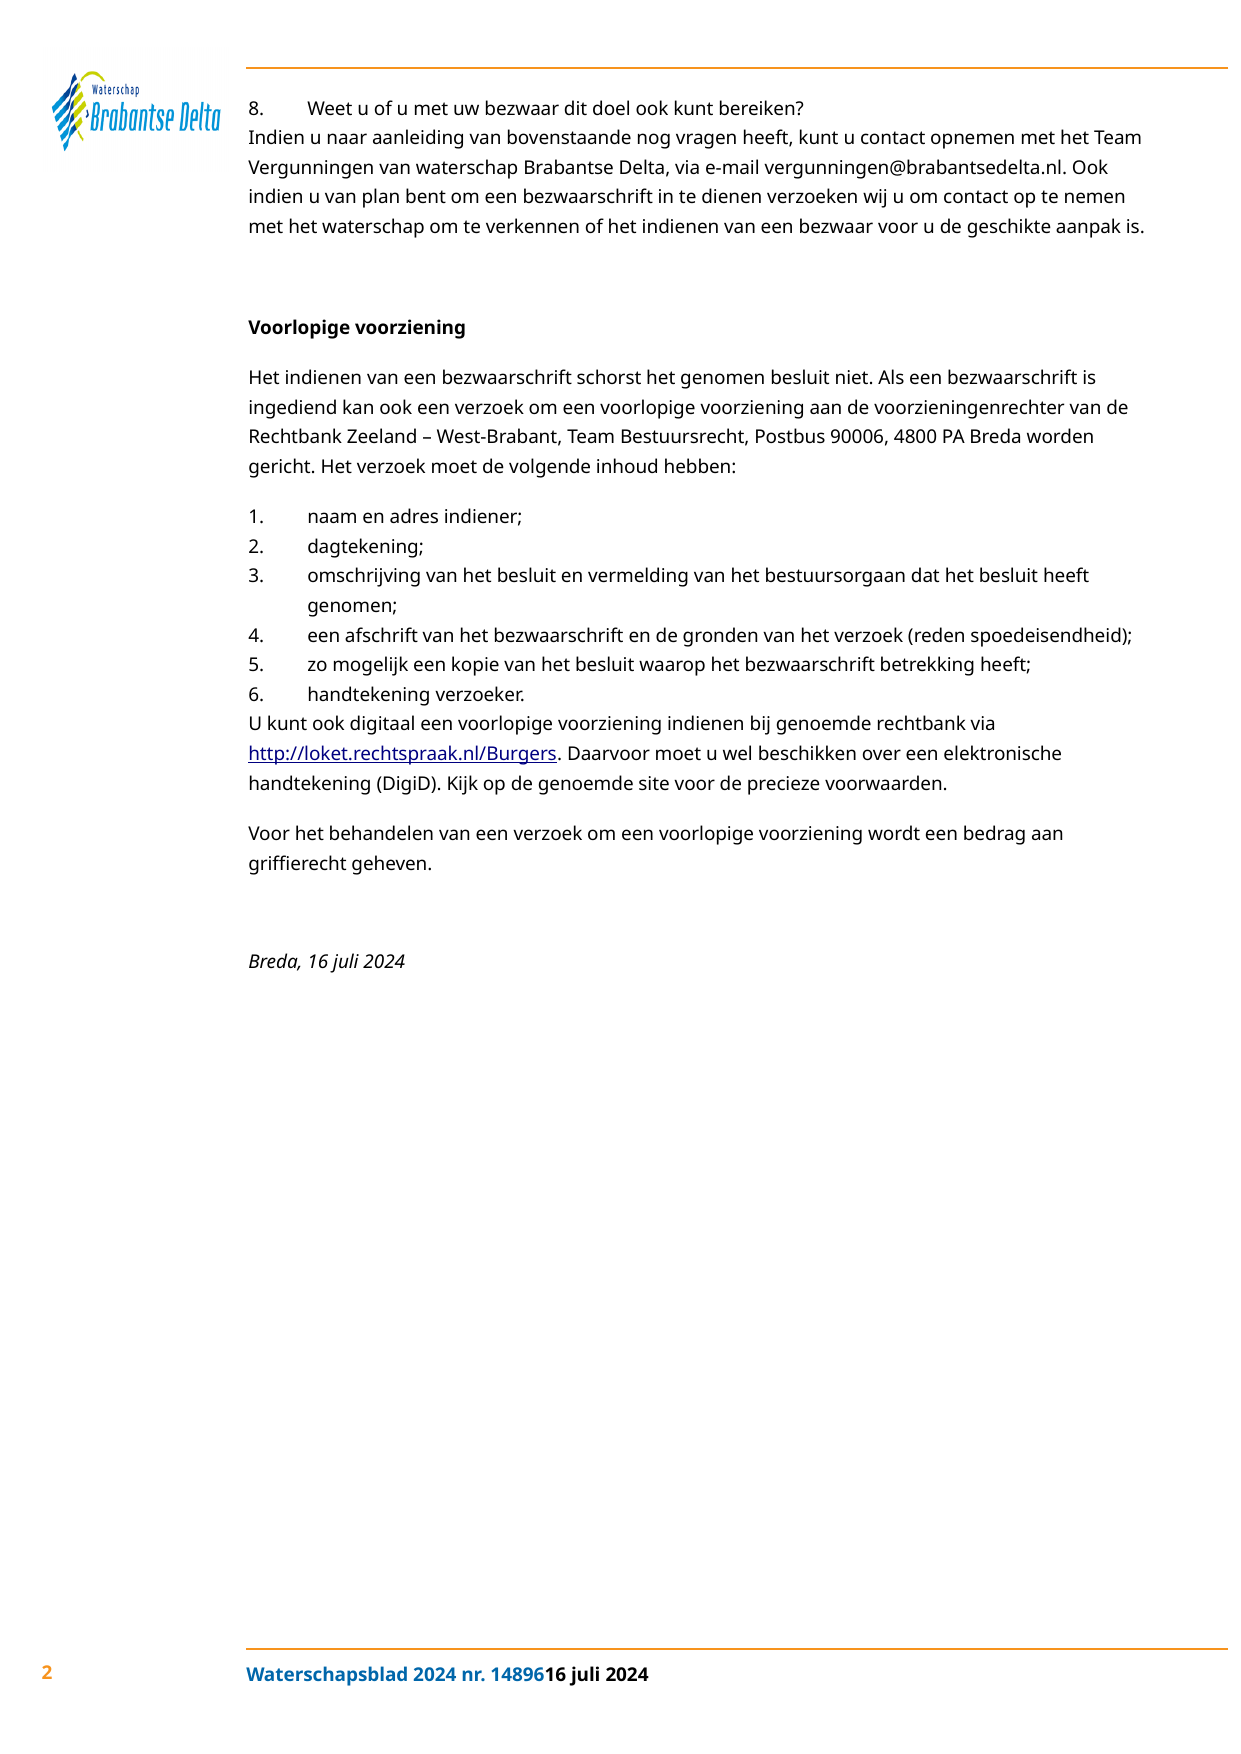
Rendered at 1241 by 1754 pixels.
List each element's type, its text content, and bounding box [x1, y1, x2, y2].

list een afschrift van het bezwaarschrift en de gronden van het verzoek (reden spoedeisendheid); [248, 622, 1152, 648]
text Breda, 16 juli 2024 [248, 948, 1152, 974]
text Voor het behandelen van een verzoek om een voorlopige voorziening wordt een bedrag aan griffierecht geheven. [248, 820, 1152, 876]
text Het indienen van een bezwaarschrift schorst het genomen besluit niet. Als een bezwaarschrift is ingediend kan ook een verzoek om een voorlopige voorziening aan de voorzieningenrechter van de Rechtbank Zeeland – West-Brabant, Team Bestuursrecht, Postbus 90006, 4800 PA Breda worden gericht. Het verzoek moet de volgende inhoud hebben: [248, 364, 1152, 479]
text Voorlopige voorziening [248, 314, 1152, 340]
list dagtekening; [248, 533, 1152, 559]
list zo mogelijk een kopie van het besluit waarop het bezwaarschrift betrekking heeft; [248, 651, 1152, 677]
list omschrijving van het besluit en vermelding van het bestuursorgaan dat het besluit heeft genomen; [248, 563, 1152, 618]
list naam en adres indiener; [248, 503, 1152, 529]
picture [41, 47, 231, 172]
text Indien u naar aanleiding van bovenstaande nog vragen heeft, kunt u contact opnemen met het Team Vergunningen van waterschap Brabantse Delta, via e-mail vergunningen@brabantsedelta.nl. Ook indien u van plan bent om een bezwaarschrift in te dienen verzoeken wij u om contact op te nemen met het waterschap om te verkennen of het indienen van een bezwaar voor u de geschikte aanpak is. [248, 124, 1152, 239]
text U kunt ook digitaal een voorlopige voorziening indienen bij genoemde rechtbank via http://loket.rechtspraak.nl/Burgers. Daarvoor moet u wel beschikken over een elektronische handtekening (DigiD). Kijk op de genoemde site voor de precieze voorwaarden. [248, 711, 1152, 796]
list Weet u of u met uw bezwaar dit doel ook kunt bereiken? [248, 95, 1152, 121]
list handtekening verzoeker. [248, 681, 1152, 707]
